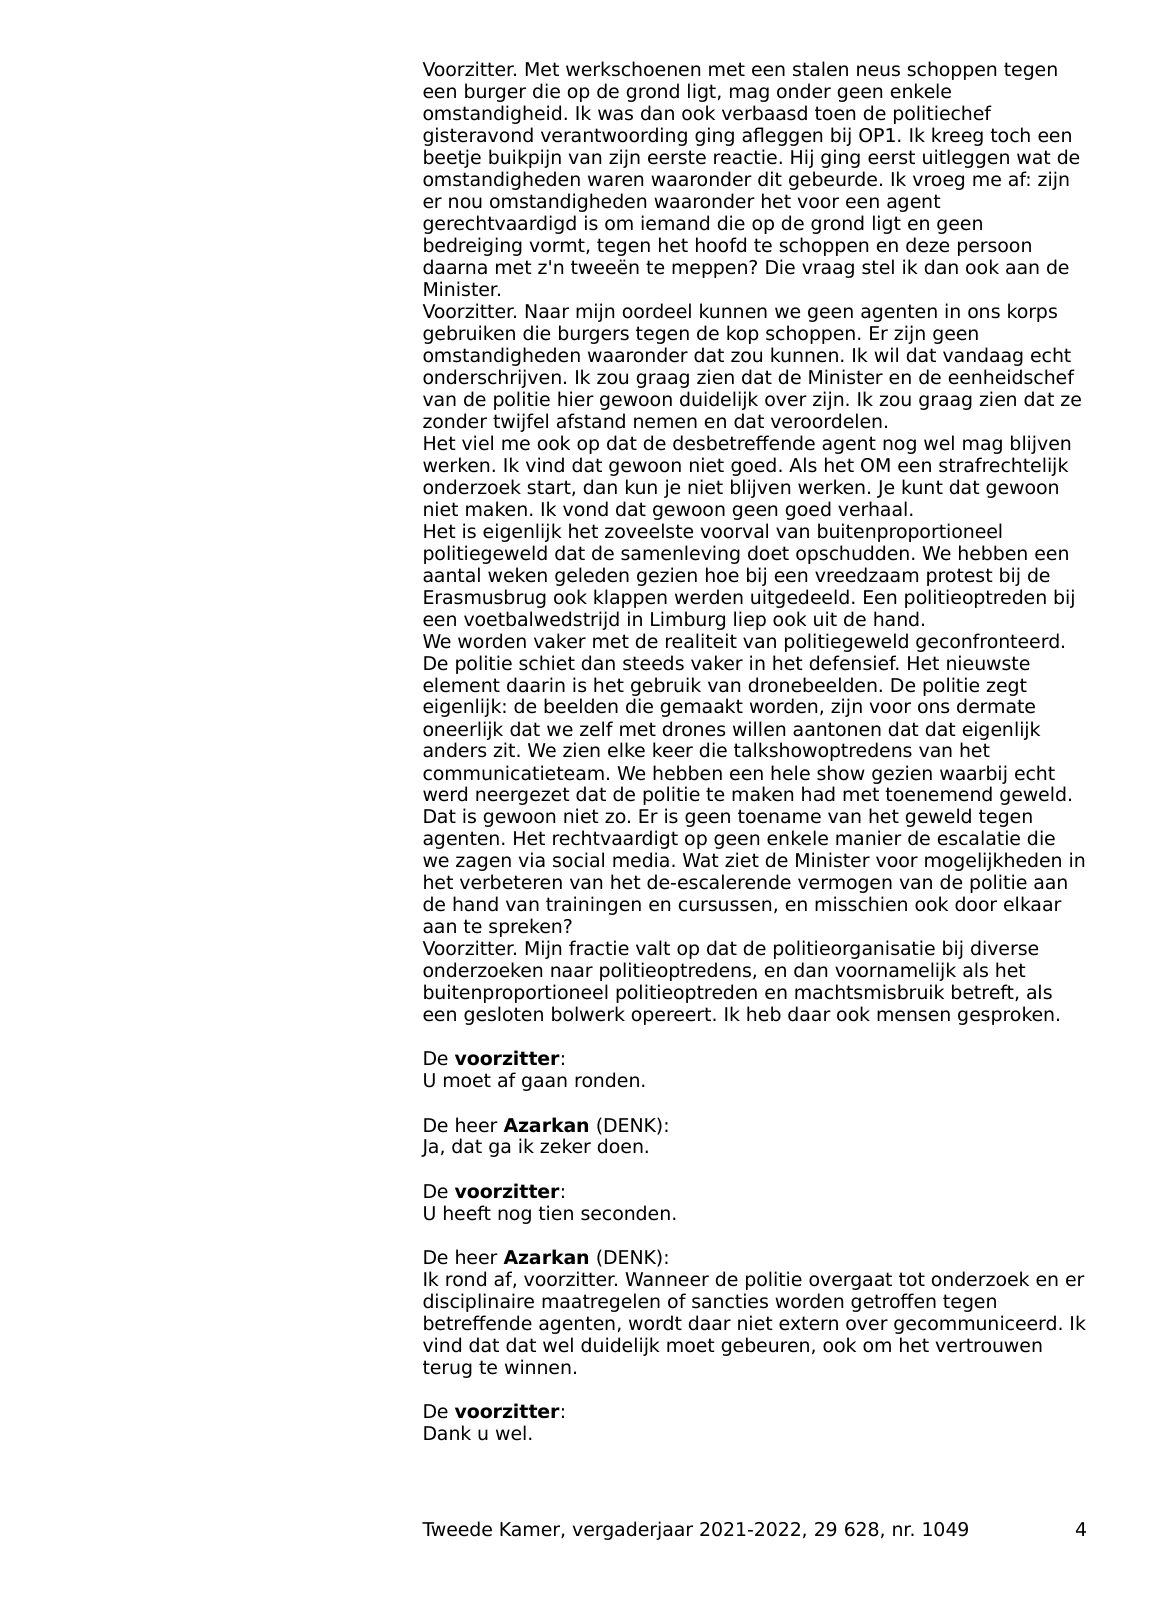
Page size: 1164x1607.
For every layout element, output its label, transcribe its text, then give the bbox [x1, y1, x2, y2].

text Het viel me ook op dat de desbetreffende agent nog wel mag blijven werken. Ik vind dat gewoon niet goed. Als het OM een strafrechtelijk onderzoek start, dan kun je niet blijven werken. Je kunt dat gewoon niet maken. Ik vond dat gewoon geen goed verhaal. [422, 433, 1087, 521]
text De voorzitter: [422, 1401, 1087, 1423]
text U heeft nog tien seconden. [422, 1203, 1087, 1224]
text Dank u wel. [422, 1423, 1087, 1445]
text Ja, dat ga ik zeker doen. [422, 1136, 1087, 1158]
text De voorzitter: [422, 1048, 1087, 1070]
text Voorzitter. Naar mijn oordeel kunnen we geen agenten in ons korps gebruiken die burgers tegen de kop schoppen. Er zijn geen omstandigheden waaronder dat zou kunnen. Ik wil dat vandaag echt onderschrijven. Ik zou graag zien dat de Minister en de eenheidschef van de politie hier gewoon duidelijk over zijn. Ik zou graag zien dat ze zonder twijfel afstand nemen en dat veroordelen. [422, 301, 1087, 433]
text Het is eigenlijk het zoveelste voorval van buitenproportioneel politiegeweld dat de samenleving doet opschudden. We hebben een aantal weken geleden gezien hoe bij een vreedzaam protest bij de Erasmusbrug ook klappen werden uitgedeeld. Een politieoptreden bij een voetbalwedstrijd in Limburg liep ook uit de hand. [422, 521, 1087, 631]
text Ik rond af, voorzitter. Wanneer de politie overgaat tot onderzoek en er disciplinaire maatregelen of sancties worden getroffen tegen betreffende agenten, wordt daar niet extern over gecommuniceerd. Ik vind dat dat wel duidelijk moet gebeuren, ook om het vertrouwen terug te winnen. [422, 1269, 1087, 1379]
text Voorzitter. Met werkschoenen met een stalen neus schoppen tegen een burger die op de grond ligt, mag onder geen enkele omstandigheid. Ik was dan ook verbaasd toen de politiechef gisteravond verantwoording ging afleggen bij OP1. Ik kreeg toch een beetje buikpijn van zijn eerste reactie. Hij ging eerst uitleggen wat de omstandigheden waren waaronder dit gebeurde. Ik vroeg me af: zijn er nou omstandigheden waaronder het voor een agent gerechtvaardigd is om iemand die op de grond ligt en geen bedreiging vormt, tegen het hoofd te schoppen en deze persoon daarna met z'n tweeën te meppen? Die vraag stel ik dan ook aan de Minister. [422, 59, 1087, 301]
text De voorzitter: [422, 1181, 1087, 1203]
text We worden vaker met de realiteit van politiegeweld geconfronteerd. De politie schiet dan steeds vaker in het defensief. Het nieuwste element daarin is het gebruik van dronebeelden. De politie zegt eigenlijk: de beelden die gemaakt worden, zijn voor ons dermate oneerlijk dat we zelf met drones willen aantonen dat dat eigenlijk anders zit. We zien elke keer die talkshowoptredens van het communicatieteam. We hebben een hele show gezien waarbij echt werd neergezet dat de politie te maken had met toenemend geweld. Dat is gewoon niet zo. Er is geen toename van het geweld tegen agenten. Het rechtvaardigt op geen enkele manier de escalatie die we zagen via social media. Wat ziet de Minister voor mogelijkheden in het verbeteren van het de-escalerende vermogen van de politie aan de hand van trainingen en cursussen, en misschien ook door elkaar aan te spreken? [422, 631, 1087, 938]
text U moet af gaan ronden. [422, 1070, 1087, 1092]
text Voorzitter. Mijn fractie valt op dat de politieorganisatie bij diverse onderzoeken naar politieoptredens, en dan voornamelijk als het buitenproportioneel politieoptreden en machtsmisbruik betreft, als een gesloten bolwerk opereert. Ik heb daar ook mensen gesproken. [422, 938, 1087, 1026]
text De heer Azarkan (DENK): [422, 1114, 1087, 1136]
text De heer Azarkan (DENK): [422, 1247, 1087, 1269]
